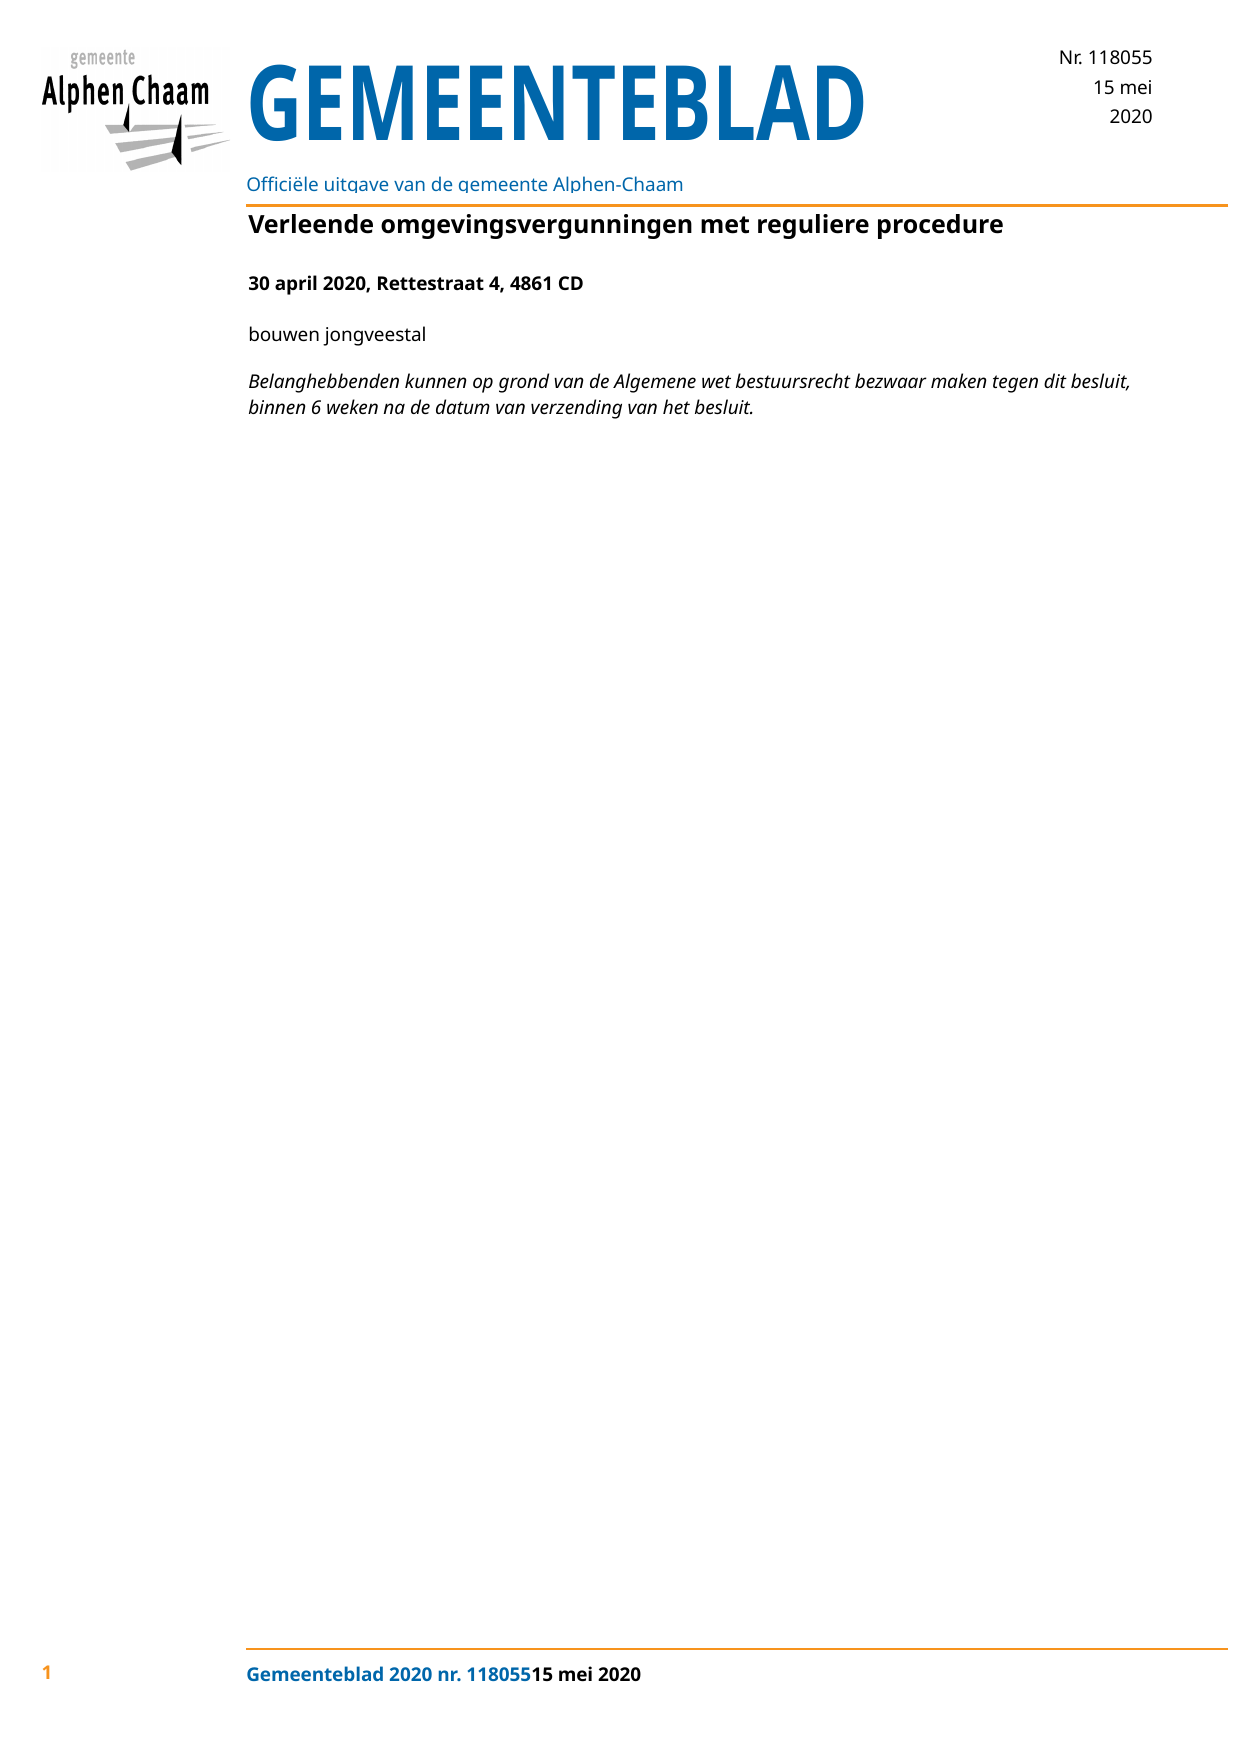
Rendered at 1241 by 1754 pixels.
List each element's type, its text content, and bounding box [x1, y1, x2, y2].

text 30 april 2020, Rettestraat 4, 4861 CD [248, 270, 1152, 296]
text Belanghebbenden kunnen op grond van de Algemene wet bestuursrecht bezwaar maken tegen dit besluit, binnen 6 weken na de datum van verzending van het besluit. [248, 368, 1152, 420]
text Verleende omgevingsvergunningen met reguliere procedure [248, 207, 1152, 241]
picture [41, 47, 231, 172]
text bouwen jongveestal [248, 321, 1152, 346]
